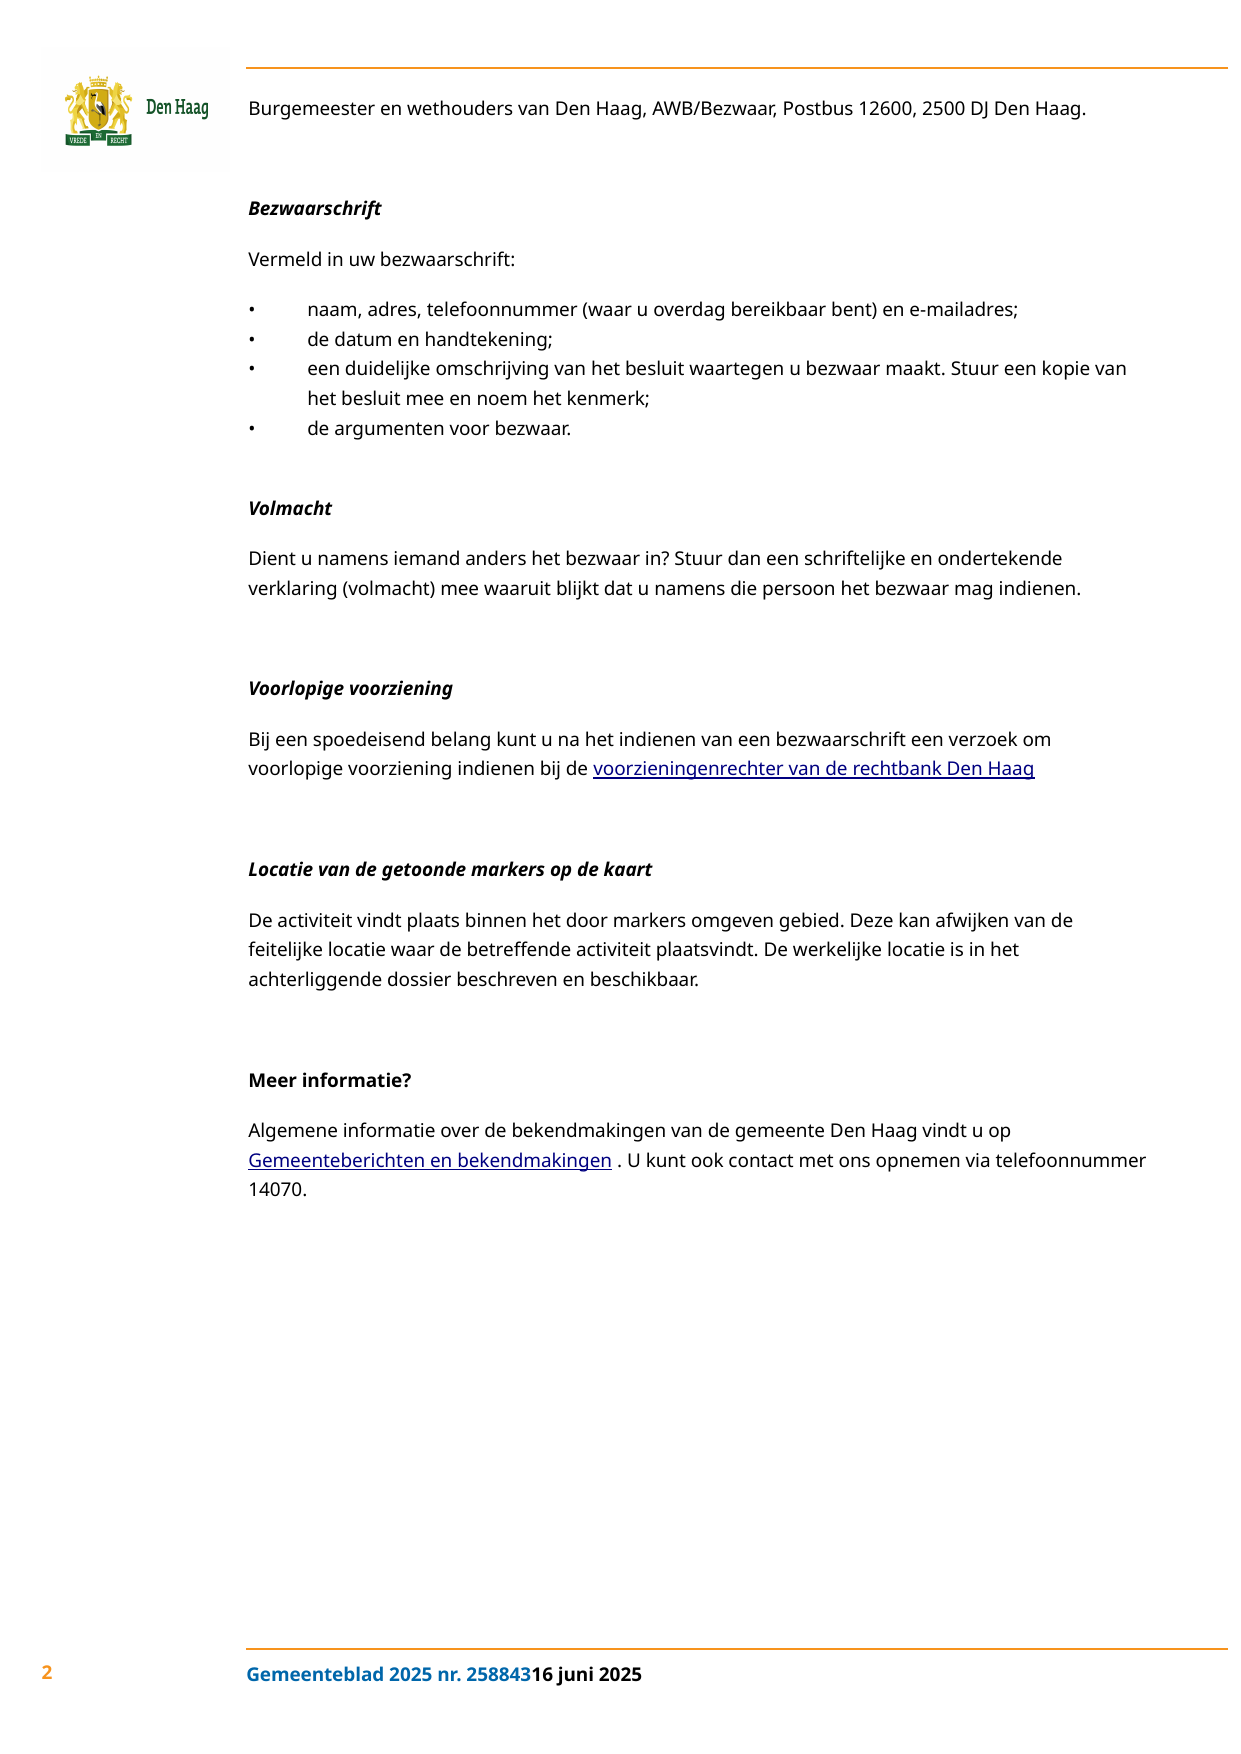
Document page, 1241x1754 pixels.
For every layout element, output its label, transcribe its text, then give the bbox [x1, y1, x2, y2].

text Burgemeester en wethouders van Den Haag, AWB/Bezwaar, Postbus 12600, 2500 DJ Den Haag. [248, 95, 1152, 121]
text Meer informatie? [248, 1067, 1152, 1093]
text Bezwaarschrift [248, 196, 1152, 221]
list de datum en handtekening; [248, 326, 1152, 352]
text Dient u namens iemand anders het bezwaar in? Stuur dan een schriftelijke en ondertekende verklaring (volmacht) mee waaruit blijkt dat u namens die persoon het bezwaar mag indienen. [248, 545, 1152, 601]
picture [41, 47, 231, 172]
text Algemene informatie over de bekendmakingen van de gemeente Den Haag vindt u op Gemeenteberichten en bekendmakingen . U kunt ook contact met ons opnemen via telefoonnummer 14070. [248, 1117, 1152, 1202]
list naam, adres, telefoonnummer (waar u overdag bereikbaar bent) en e-mailadres; [248, 296, 1152, 322]
text Bij een spoedeisend belang kunt u na het indienen van een bezwaarschrift een verzoek om voorlopige voorziening indienen bij de voorzieningenrechter van de rechtbank Den Haag [248, 726, 1152, 781]
text Volmacht [248, 495, 1152, 521]
text De activiteit vindt plaats binnen het door markers omgeven gebied. Deze kan afwijken van de feitelijke locatie waar de betreffende activiteit plaatsvindt. De werkelijke locatie is in het achterliggende dossier beschreven en beschikbaar. [248, 907, 1152, 992]
text Locatie van de getoonde markers op de kaart [248, 856, 1152, 882]
list een duidelijke omschrijving van het besluit waartegen u bezwaar maakt. Stuur een kopie van het besluit mee en noem het kenmerk; [248, 356, 1152, 411]
list de argumenten voor bezwaar. [248, 415, 1152, 441]
text Voorlopige voorziening [248, 676, 1152, 701]
text Vermeld in uw bezwaarschrift: [248, 246, 1152, 272]
